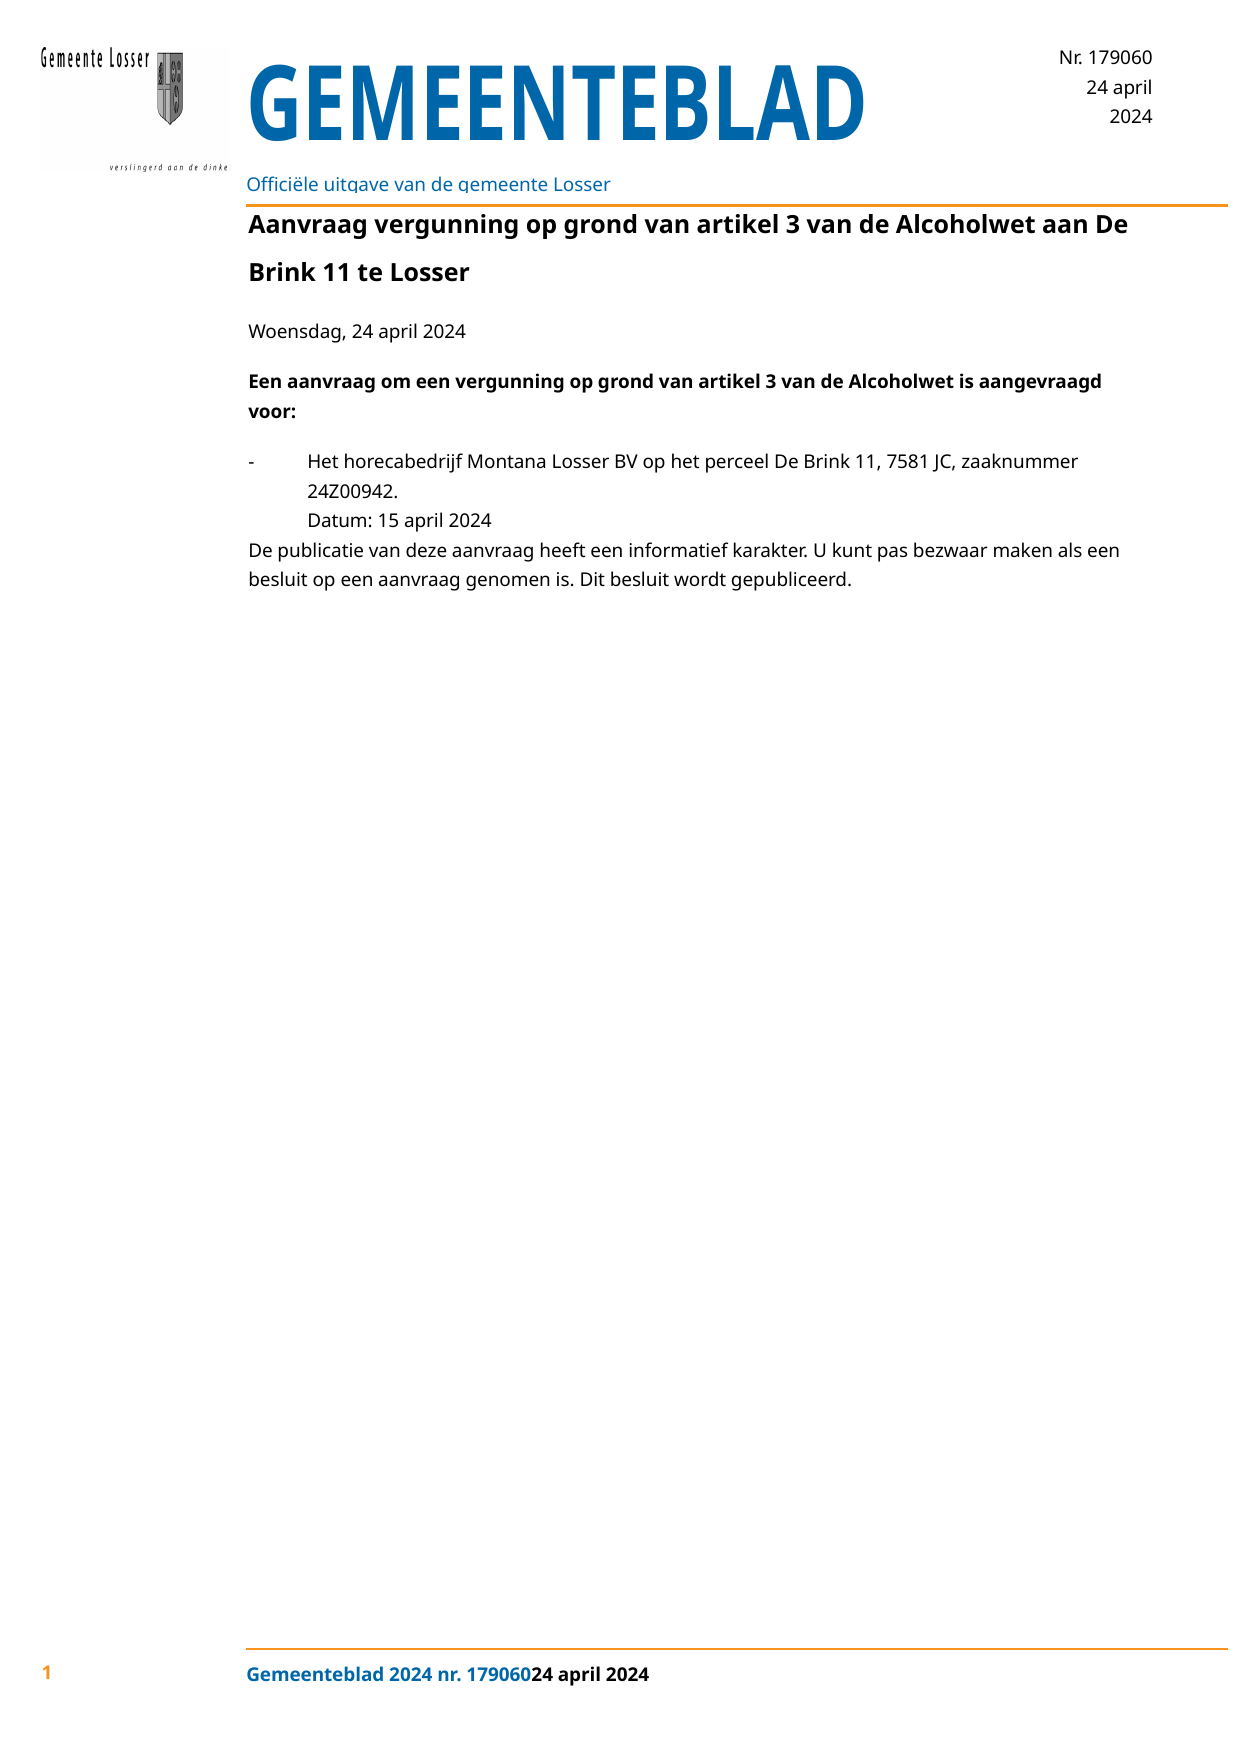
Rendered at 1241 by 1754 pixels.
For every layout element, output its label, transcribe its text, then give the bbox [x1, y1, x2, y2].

text Aanvraag vergunning op grond van artikel 3 van de Alcoholwet aan De Brink 11 te Losser [248, 207, 1152, 288]
picture [41, 47, 231, 172]
list Het horecabedrijf Montana Losser BV op het perceel De Brink 11, 7581 JC, zaaknummer 24Z00942. [248, 448, 1152, 504]
list Datum: 15 april 2024 [248, 507, 1152, 533]
text Een aanvraag om een vergunning op grond van artikel 3 van de Alcoholwet is aangevraagd voor: [248, 368, 1152, 424]
text De publicatie van deze aanvraag heeft een informatief karakter. U kunt pas bezwaar maken als een besluit op een aanvraag genomen is. Dit besluit wordt gepubliceerd. [248, 537, 1152, 592]
text Woensdag, 24 april 2024 [248, 318, 1152, 344]
